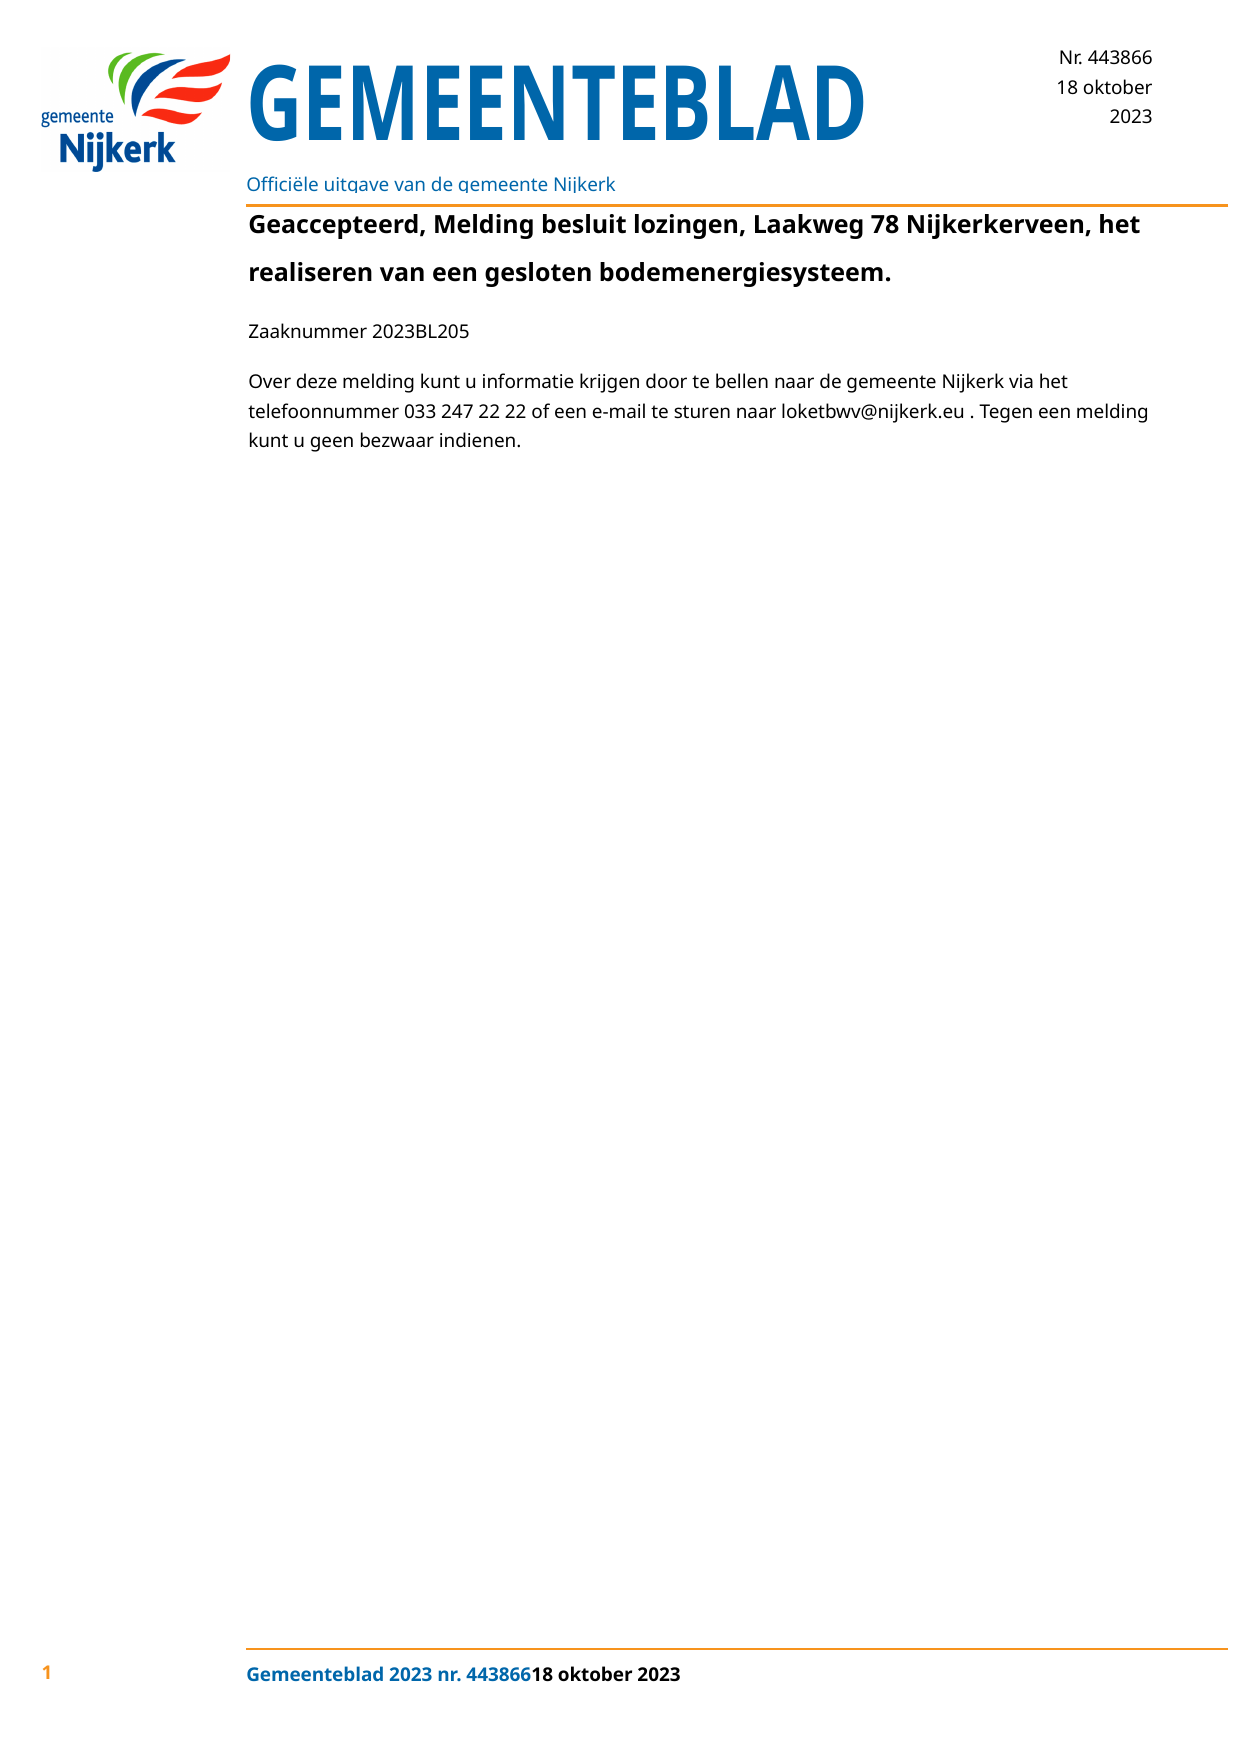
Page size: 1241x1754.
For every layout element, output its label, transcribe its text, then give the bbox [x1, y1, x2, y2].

text Geaccepteerd, Melding besluit lozingen, Laakweg 78 Nijkerkerveen, het realiseren van een gesloten bodemenergiesysteem. [248, 207, 1152, 288]
picture [41, 47, 231, 172]
text Zaaknummer 2023BL205 [248, 318, 1152, 344]
text Over deze melding kunt u informatie krijgen door te bellen naar de gemeente Nijkerk via het telefoonnummer 033 247 22 22 of een e-mail te sturen naar loketbwv@nijkerk.eu . Tegen een melding kunt u geen bezwaar indienen. [248, 368, 1152, 453]
